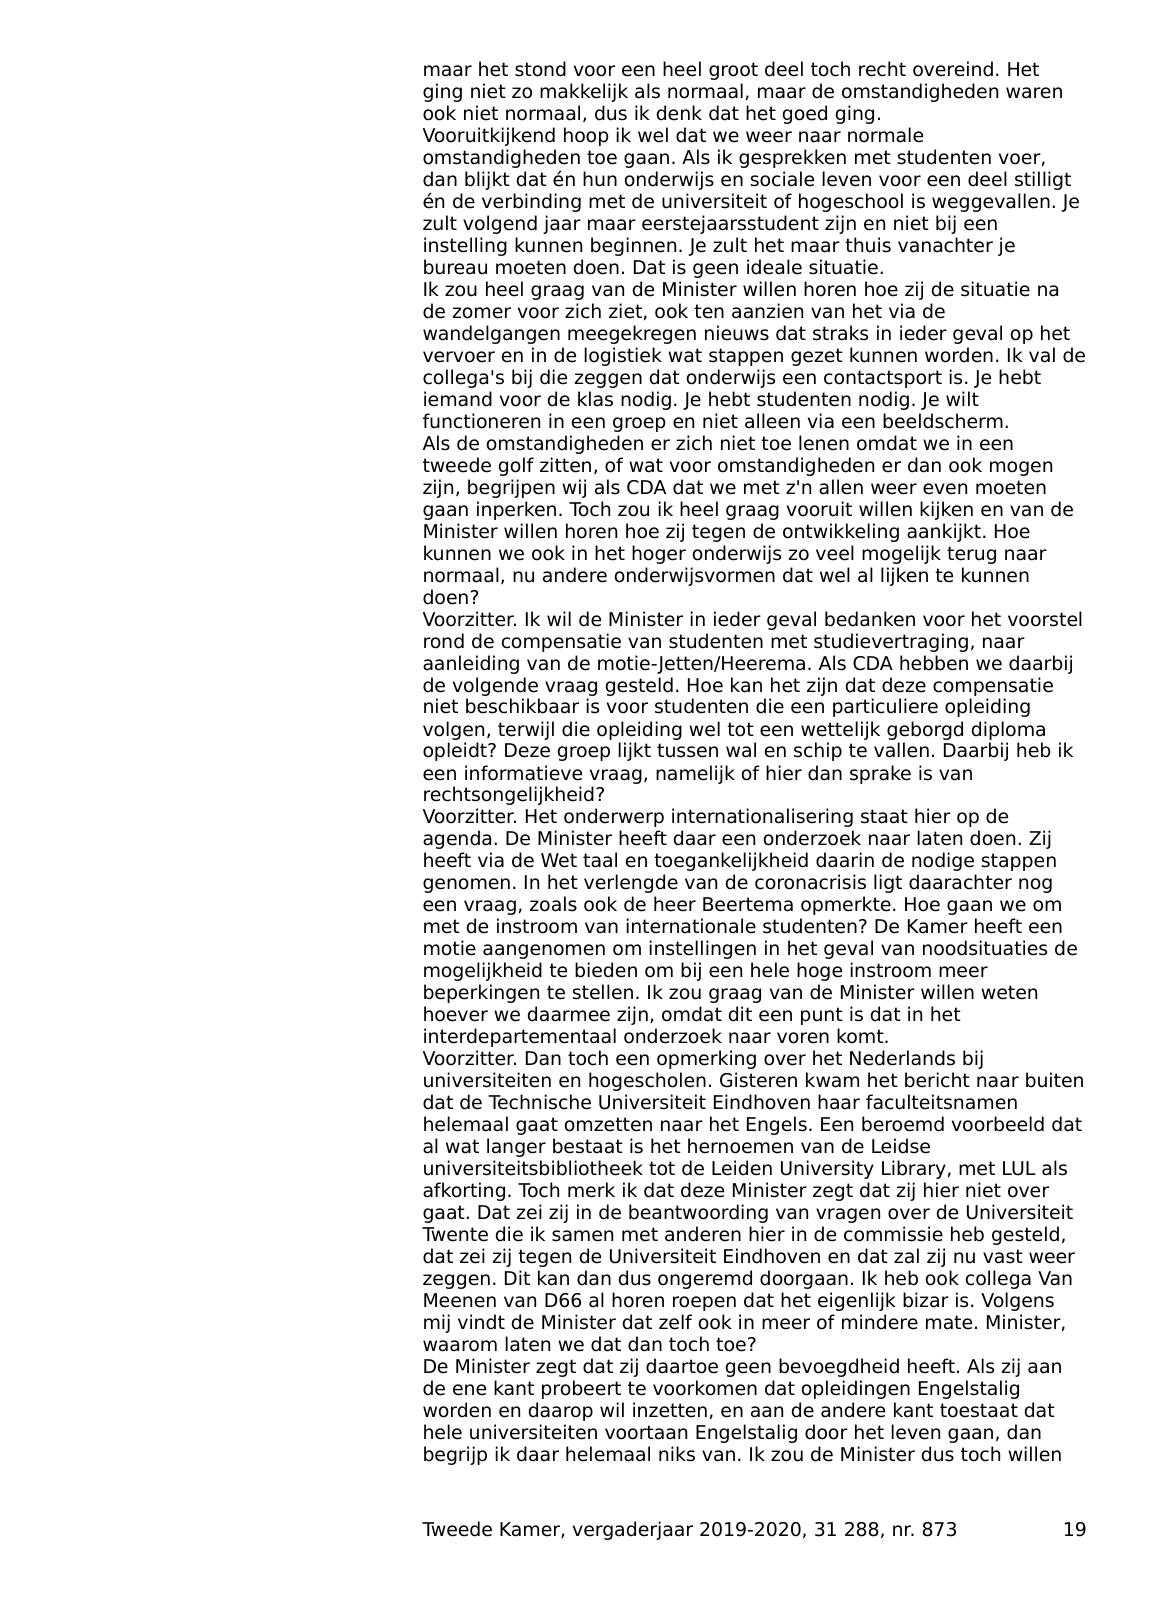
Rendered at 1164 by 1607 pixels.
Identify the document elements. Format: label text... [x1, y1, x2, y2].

text De Minister zegt dat zij daartoe geen bevoegdheid heeft. Als zij aan de ene kant probeert te voorkomen dat opleidingen Engelstalig worden en daarop wil inzetten, en aan de andere kant toestaat dat hele universiteiten voortaan Engelstalig door het leven gaan, dan begrijp ik daar helemaal niks van. Ik zou de Minister dus toch willen [422, 1356, 1087, 1466]
text Vooruitkijkend hoop ik wel dat we weer naar normale omstandigheden toe gaan. Als ik gesprekken met studenten voer, dan blijkt dat én hun onderwijs en sociale leven voor een deel stilligt én de verbinding met de universiteit of hogeschool is weggevallen. Je zult volgend jaar maar eerstejaarsstudent zijn en niet bij een instelling kunnen beginnen. Je zult het maar thuis vanachter je bureau moeten doen. Dat is geen ideale situatie. [422, 125, 1087, 279]
text Voorzitter. Ik wil de Minister in ieder geval bedanken voor het voorstel rond de compensatie van studenten met studievertraging, naar aanleiding van de motie-Jetten/Heerema. Als CDA hebben we daarbij de volgende vraag gesteld. Hoe kan het zijn dat deze compensatie niet beschikbaar is voor studenten die een particuliere opleiding volgen, terwijl die opleiding wel tot een wettelijk geborgd diploma opleidt? Deze groep lijkt tussen wal en schip te vallen. Daarbij heb ik een informatieve vraag, namelijk of hier dan sprake is van rechtsongelijkheid? [422, 608, 1087, 806]
text Ik zou heel graag van de Minister willen horen hoe zij de situatie na de zomer voor zich ziet, ook ten aanzien van het via de wandelgangen meegekregen nieuws dat straks in ieder geval op het vervoer en in de logistiek wat stappen gezet kunnen worden. Ik val de collega's bij die zeggen dat onderwijs een contactsport is. Je hebt iemand voor de klas nodig. Je hebt studenten nodig. Je wilt functioneren in een groep en niet alleen via een beeldscherm. [422, 279, 1087, 433]
text Voorzitter. Het onderwerp internationalisering staat hier op de agenda. De Minister heeft daar een onderzoek naar laten doen. Zij heeft via de Wet taal en toegankelijkheid daarin de nodige stappen genomen. In het verlengde van de coronacrisis ligt daarachter nog een vraag, zoals ook de heer Beertema opmerkte. Hoe gaan we om met de instroom van internationale studenten? De Kamer heeft een motie aangenomen om instellingen in het geval van noodsituaties de mogelijkheid te bieden om bij een hele hoge instroom meer beperkingen te stellen. Ik zou graag van de Minister willen weten hoever we daarmee zijn, omdat dit een punt is dat in het interdepartementaal onderzoek naar voren komt. [422, 806, 1087, 1048]
text Als de omstandigheden er zich niet toe lenen omdat we in een tweede golf zitten, of wat voor omstandigheden er dan ook mogen zijn, begrijpen wij als CDA dat we met z'n allen weer even moeten gaan inperken. Toch zou ik heel graag vooruit willen kijken en van de Minister willen horen hoe zij tegen de ontwikkeling aankijkt. Hoe kunnen we ook in het hoger onderwijs zo veel mogelijk terug naar normaal, nu andere onderwijsvormen dat wel al lijken te kunnen doen? [422, 433, 1087, 608]
text maar het stond voor een heel groot deel toch recht overeind. Het ging niet zo makkelijk als normaal, maar de omstandigheden waren ook niet normaal, dus ik denk dat het goed ging. [422, 59, 1087, 125]
text Voorzitter. Dan toch een opmerking over het Nederlands bij universiteiten en hogescholen. Gisteren kwam het bericht naar buiten dat de Technische Universiteit Eindhoven haar faculteitsnamen helemaal gaat omzetten naar het Engels. Een beroemd voorbeeld dat al wat langer bestaat is het hernoemen van de Leidse universiteitsbibliotheek tot de Leiden University Library, met LUL als afkorting. Toch merk ik dat deze Minister zegt dat zij hier niet over gaat. Dat zei zij in de beantwoording van vragen over de Universiteit Twente die ik samen met anderen hier in de commissie heb gesteld, dat zei zij tegen de Universiteit Eindhoven en dat zal zij nu vast weer zeggen. Dit kan dan dus ongeremd doorgaan. Ik heb ook collega Van Meenen van D66 al horen roepen dat het eigenlijk bizar is. Volgens mij vindt de Minister dat zelf ook in meer of mindere mate. Minister, waarom laten we dat dan toch toe? [422, 1048, 1087, 1356]
